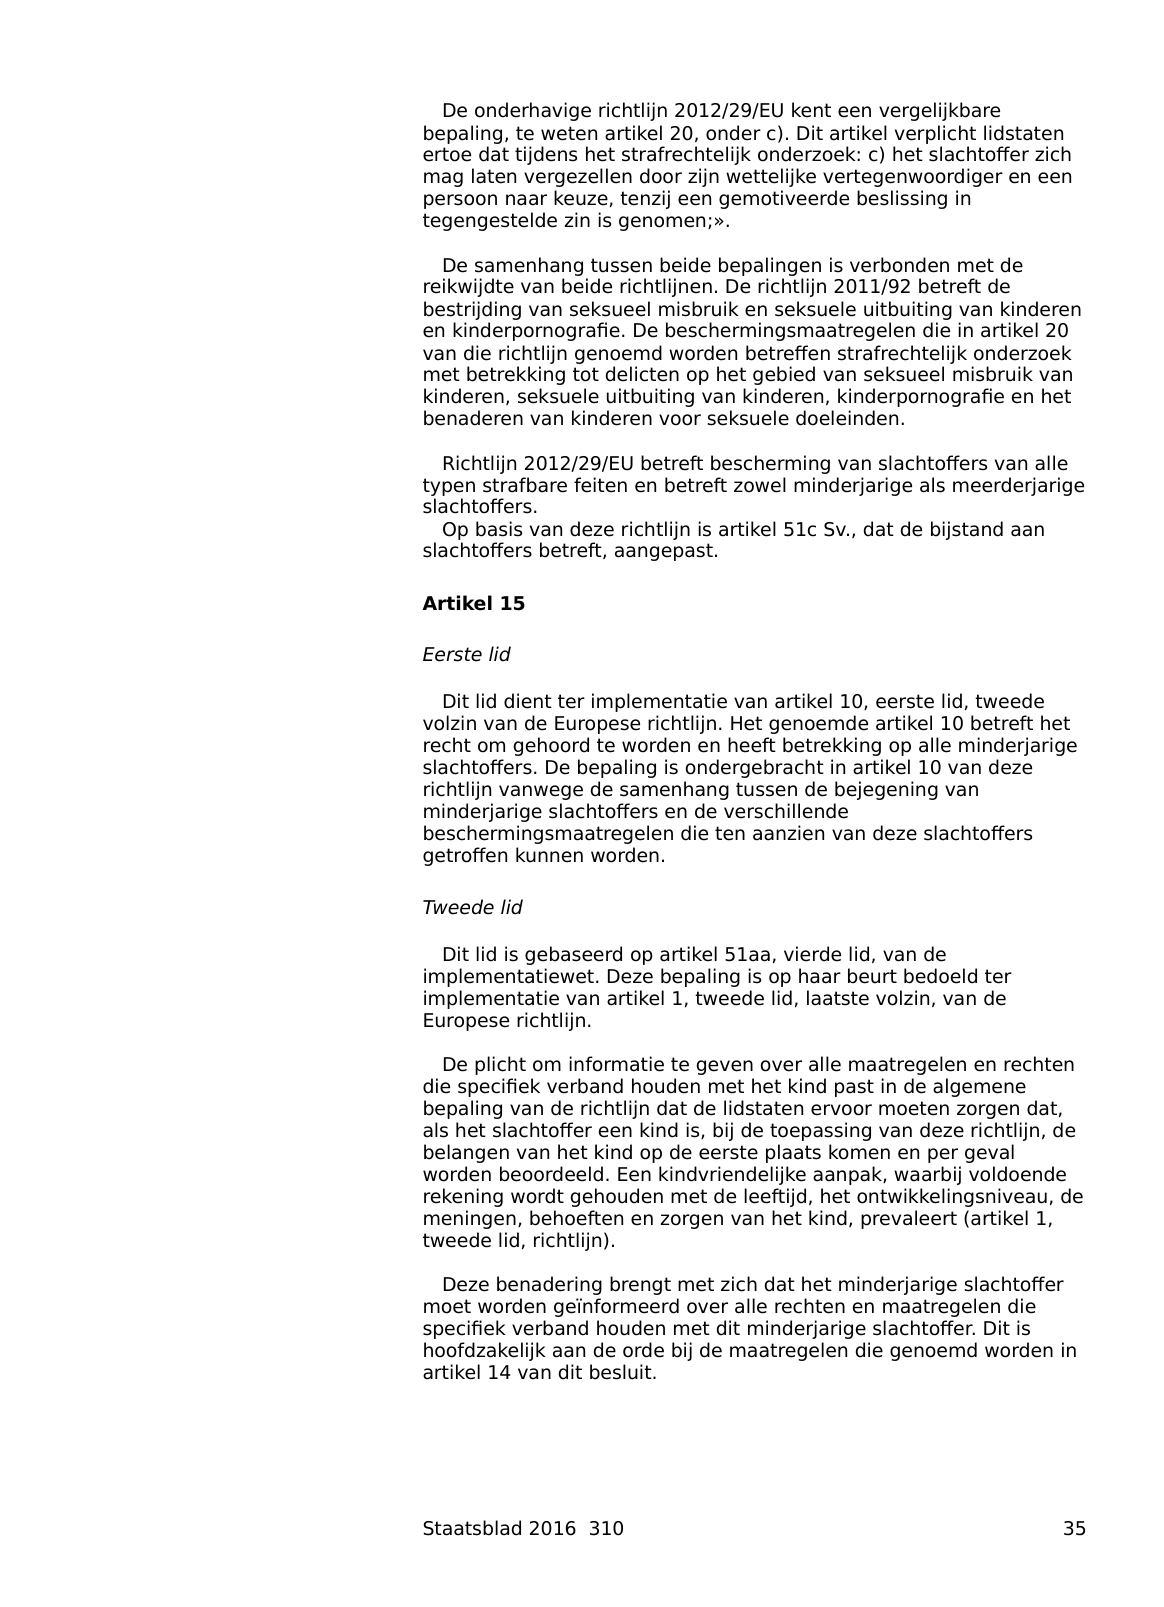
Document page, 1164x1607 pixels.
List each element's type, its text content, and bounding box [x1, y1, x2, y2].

text Dit lid dient ter implementatie van artikel 10, eerste lid, tweede volzin van de Europese richtlijn. Het genoemde artikel 10 betreft het recht om gehoord te worden en heeft betrekking op alle minderjarige slachtoffers. De bepaling is ondergebracht in artikel 10 van deze richtlijn vanwege de samenhang tussen de bejegening van minderjarige slachtoffers en de verschillende beschermingsmaatregelen die ten aanzien van deze slachtoffers getroffen kunnen worden. [422, 691, 1087, 867]
text De onderhavige richtlijn 2012/29/EU kent een vergelijkbare bepaling, te weten artikel 20, onder c). Dit artikel verplicht lidstaten ertoe dat tijdens het strafrechtelijk onderzoek: c) het slachtoffer zich mag laten vergezellen door zijn wettelijke vertegenwoordiger en een persoon naar keuze, tenzij een gemotiveerde beslissing in tegengestelde zin is genomen;». [422, 100, 1087, 232]
text Richtlijn 2012/29/EU betreft bescherming van slachtoffers van alle typen strafbare feiten en betreft zowel minderjarige als meerderjarige slachtoffers. [422, 452, 1087, 518]
subtitle Artikel 15 [422, 592, 1087, 614]
text Dit lid is gebaseerd op artikel 51aa, vierde lid, van de implementatiewet. Deze bepaling is op haar beurt bedoeld ter implementatie van artikel 1, tweede lid, laatste volzin, van de Europese richtlijn. [422, 944, 1087, 1032]
subtitle Tweede lid [422, 897, 1087, 919]
text De samenhang tussen beide bepalingen is verbonden met de reikwijdte van beide richtlijnen. De richtlijn 2011/92 betreft de bestrijding van seksueel misbruik en seksuele uitbuiting van kinderen en kinderpornografie. De beschermingsmaatregelen die in artikel 20 van die richtlijn genoemd worden betreffen strafrechtelijk onderzoek met betrekking tot delicten op het gebied van seksueel misbruik van kinderen, seksuele uitbuiting van kinderen, kinderpornografie en het benaderen van kinderen voor seksuele doeleinden. [422, 254, 1087, 430]
subtitle Eerste lid [422, 644, 1087, 666]
text Op basis van deze richtlijn is artikel 51c Sv., dat de bijstand aan slachtoffers betreft, aangepast. [422, 518, 1087, 562]
text De plicht om informatie te geven over alle maatregelen en rechten die specifiek verband houden met het kind past in de algemene bepaling van de richtlijn dat de lidstaten ervoor moeten zorgen dat, als het slachtoffer een kind is, bij de toepassing van deze richtlijn, de belangen van het kind op de eerste plaats komen en per geval worden beoordeeld. Een kindvriendelijke aanpak, waarbij voldoende rekening wordt gehouden met de leeftijd, het ontwikkelingsniveau, de meningen, behoeften en zorgen van het kind, prevaleert (artikel 1, tweede lid, richtlijn). [422, 1054, 1087, 1252]
text Deze benadering brengt met zich dat het minderjarige slachtoffer moet worden geïnformeerd over alle rechten en maatregelen die specifiek verband houden met dit minderjarige slachtoffer. Dit is hoofdzakelijk aan de orde bij de maatregelen die genoemd worden in artikel 14 van dit besluit. [422, 1274, 1087, 1384]
